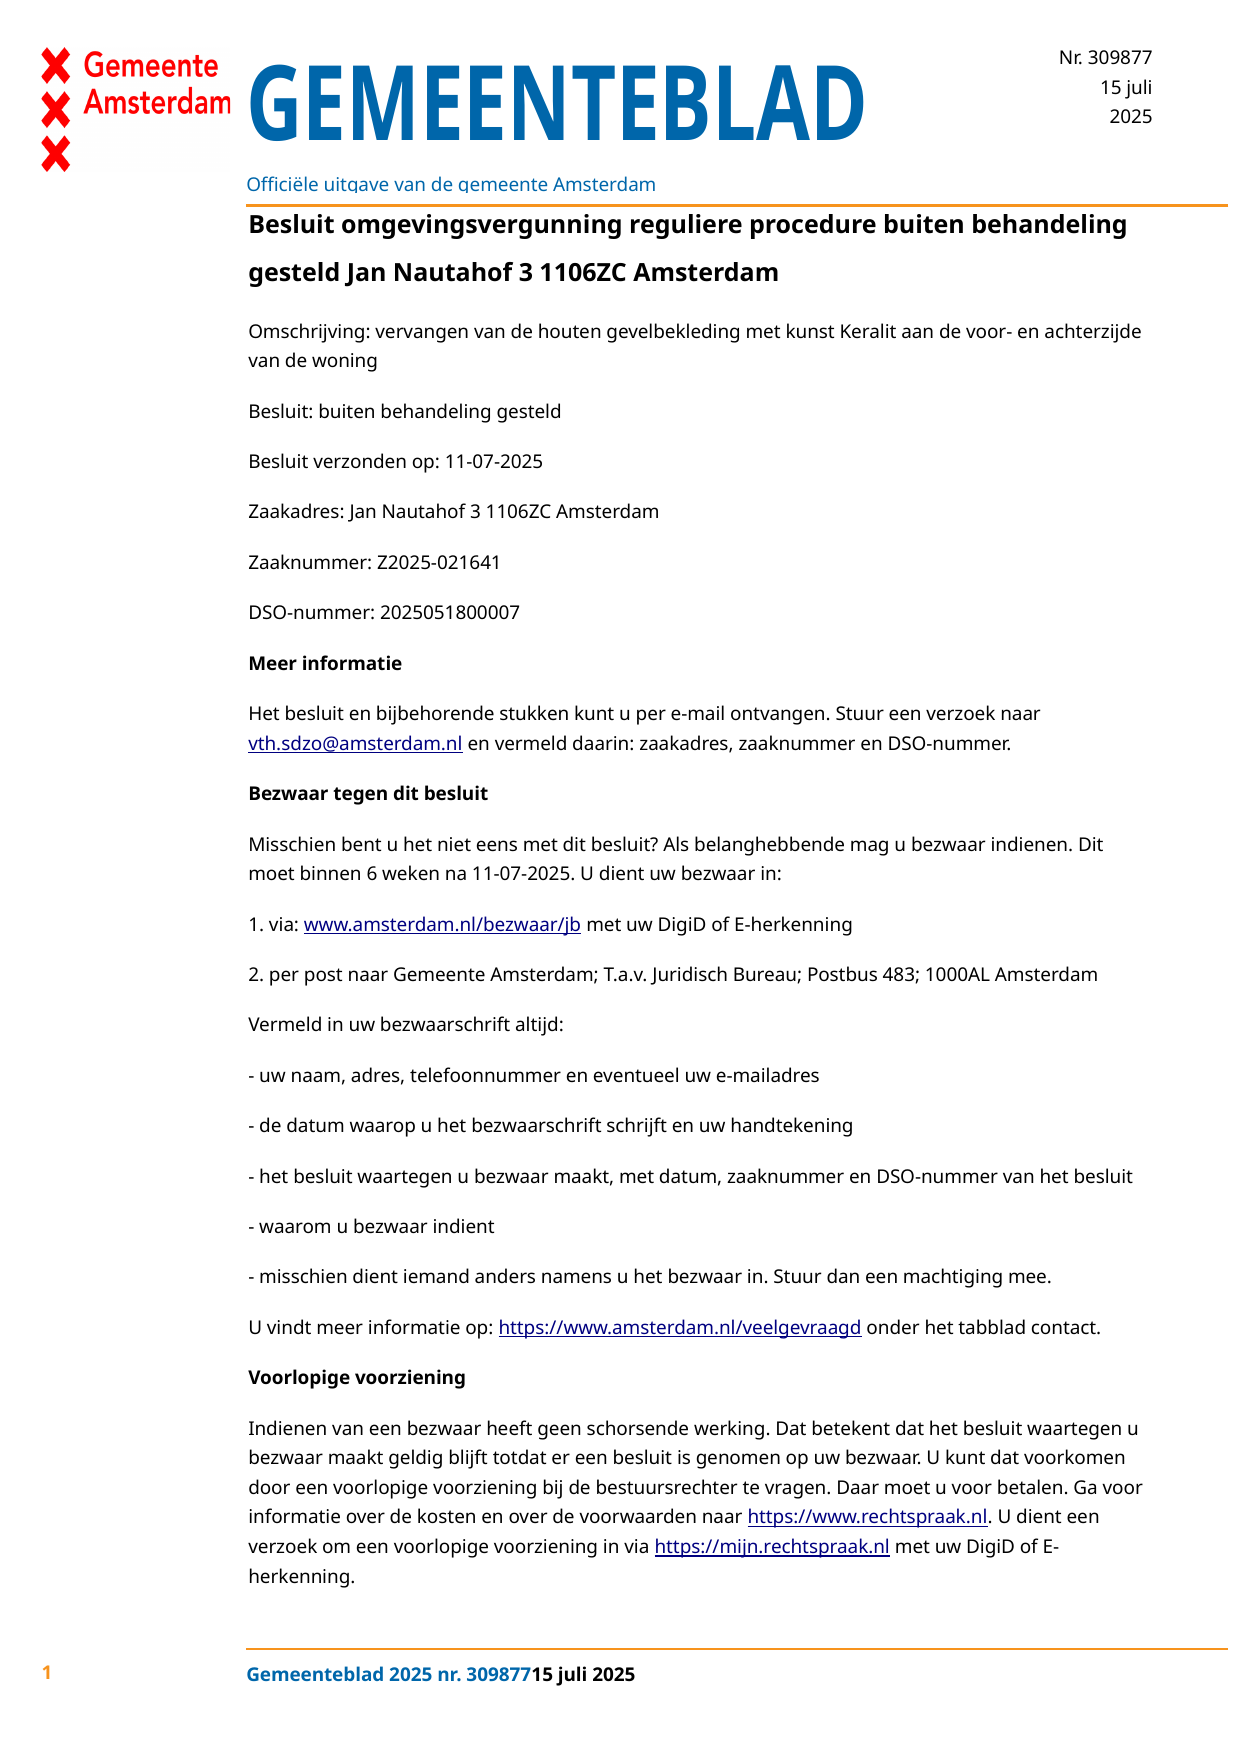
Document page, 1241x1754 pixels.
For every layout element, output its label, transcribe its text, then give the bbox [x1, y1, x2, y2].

text Het besluit en bijbehorende stukken kunt u per e-mail ontvangen. Stuur een verzoek naar vth.sdzo@amsterdam.nl en vermeld daarin: zaakadres, zaaknummer en DSO-nummer. [248, 700, 1152, 756]
text 1. via: www.amsterdam.nl/bezwaar/jb met uw DigiD of E-herkenning [248, 911, 1152, 937]
text Omschrijving: vervangen van de houten gevelbekleding met kunst Keralit aan de voor- en achterzijde van de woning [248, 318, 1152, 373]
text U vindt meer informatie op: https://www.amsterdam.nl/veelgevraagd onder het tabblad contact. [248, 1314, 1152, 1340]
text Besluit: buiten behandeling gesteld [248, 398, 1152, 424]
text 2. per post naar Gemeente Amsterdam; T.a.v. Juridisch Bureau; Postbus 483; 1000AL Amsterdam [248, 961, 1152, 987]
text Zaaknummer: Z2025-021641 [248, 549, 1152, 575]
text - waarom u bezwaar indient [248, 1213, 1152, 1239]
text - misschien dient iemand anders namens u het bezwaar in. Stuur dan een machtiging mee. [248, 1264, 1152, 1289]
picture [41, 47, 231, 172]
text Indienen van een bezwaar heeft geen schorsende werking. Dat betekent dat het besluit waartegen u bezwaar maakt geldig blijft totdat er een besluit is genomen op uw bezwaar. U kunt dat voorkomen door een voorlopige voorziening bij de bestuursrechter te vragen. Daar moet u voor betalen. Ga voor informatie over de kosten en over de voorwaarden naar https://www.rechtspraak.nl. U dient een verzoek om een voorlopige voorziening in via https://mijn.rechtspraak.nl met uw DigiD of E-herkenning. [248, 1415, 1152, 1589]
text DSO-nummer: 2025051800007 [248, 599, 1152, 625]
text Besluit omgevingsvergunning reguliere procedure buiten behandeling gesteld Jan Nautahof 3 1106ZC Amsterdam [248, 207, 1152, 288]
text Zaakadres: Jan Nautahof 3 1106ZC Amsterdam [248, 499, 1152, 524]
text Meer informatie [248, 650, 1152, 676]
text - het besluit waartegen u bezwaar maakt, met datum, zaaknummer en DSO-nummer van het besluit [248, 1163, 1152, 1189]
text Misschien bent u het niet eens met dit besluit? Als belanghebbende mag u bezwaar indienen. Dit moet binnen 6 weken na 11-07-2025. U dient uw bezwaar in: [248, 831, 1152, 886]
text - de datum waarop u het bezwaarschrift schrijft en uw handtekening [248, 1112, 1152, 1138]
text Bezwaar tegen dit besluit [248, 780, 1152, 806]
text Vermeld in uw bezwaarschrift altijd: [248, 1012, 1152, 1037]
text Voorlopige voorziening [248, 1364, 1152, 1390]
text Besluit verzonden op: 11-07-2025 [248, 448, 1152, 474]
text - uw naam, adres, telefoonnummer en eventueel uw e-mailadres [248, 1062, 1152, 1088]
